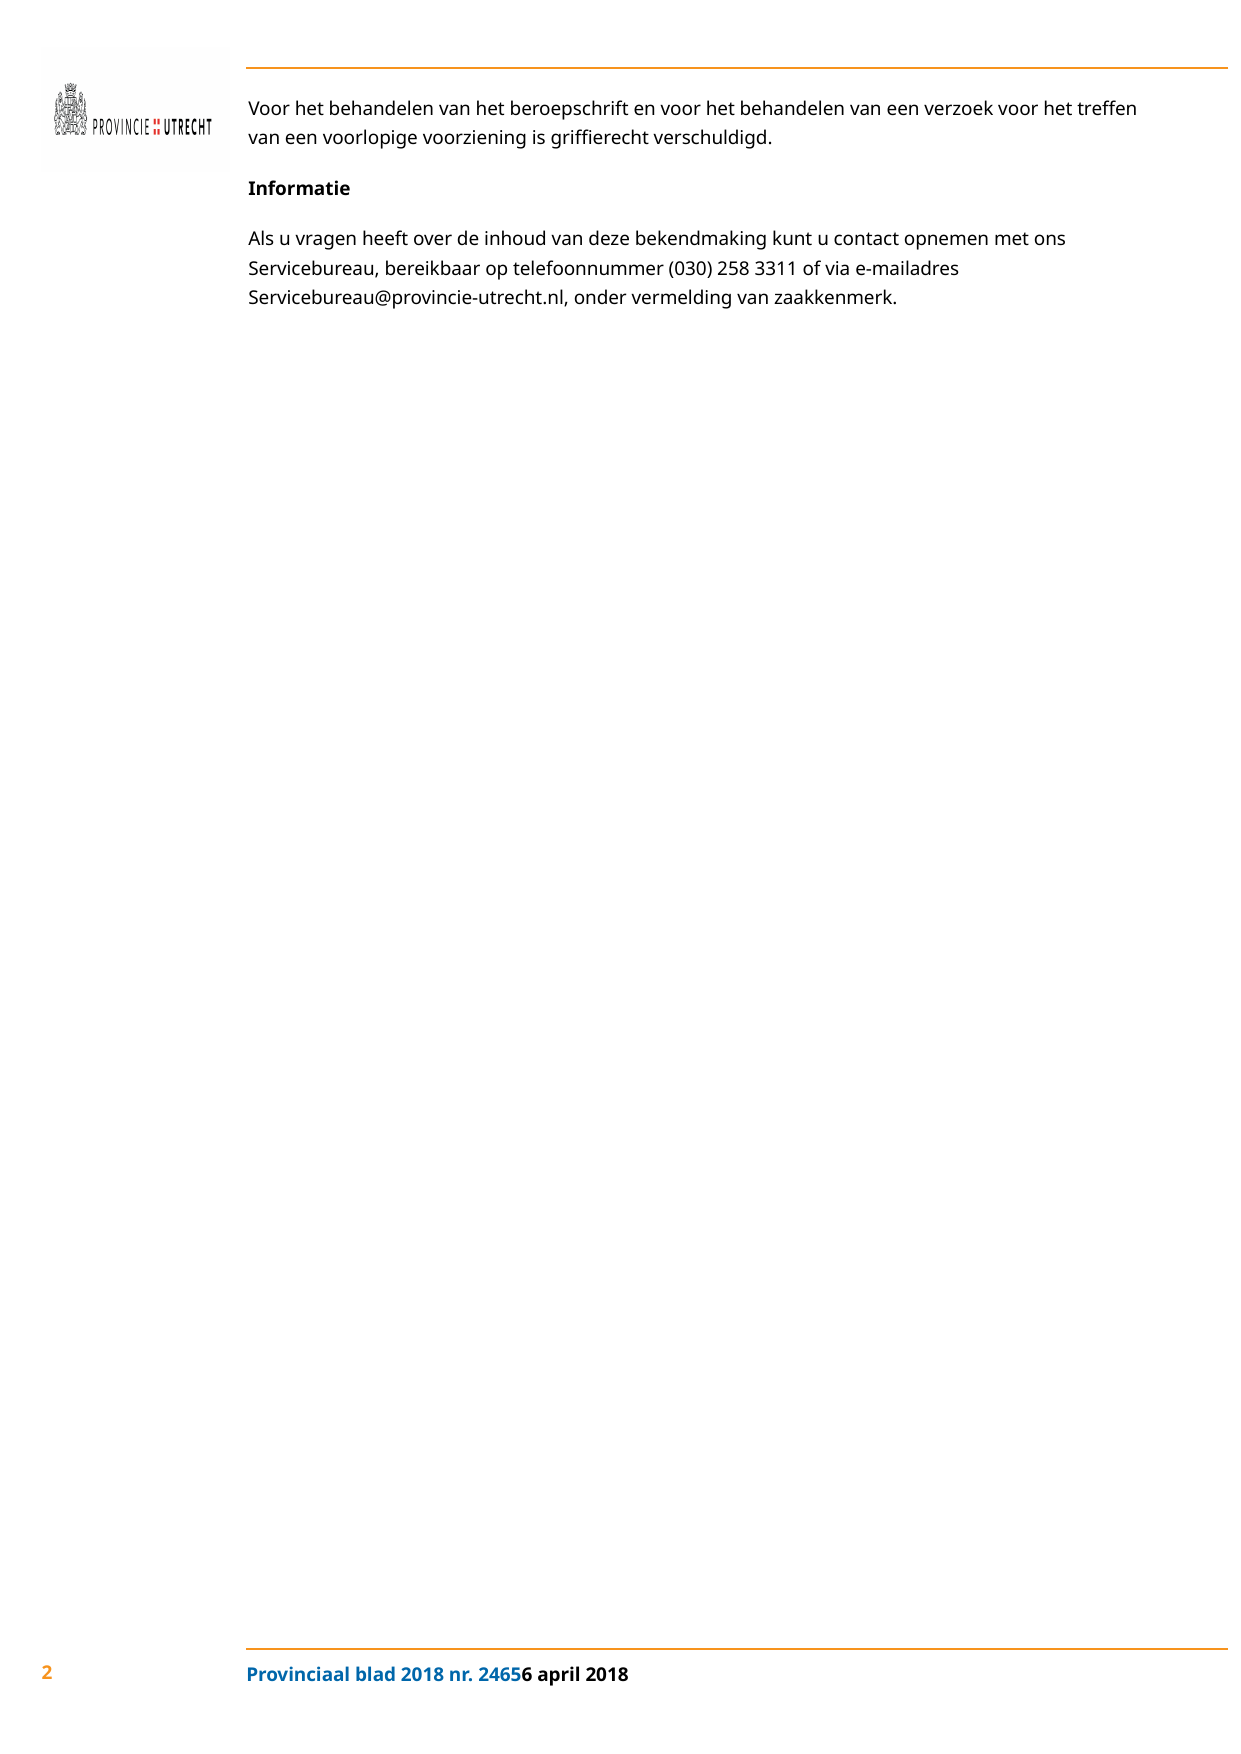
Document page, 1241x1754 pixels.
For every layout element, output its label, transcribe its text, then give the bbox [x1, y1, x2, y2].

picture [41, 47, 231, 172]
text Informatie [248, 175, 1152, 201]
text Als u vragen heeft over de inhoud van deze bekendmaking kunt u contact opnemen met ons Servicebureau, bereikbaar op telefoonnummer (030) 258 3311 of via e-mailadres Servicebureau@provincie-utrecht.nl, onder vermelding van zaakkenmerk. [248, 225, 1152, 310]
text Voor het behandelen van het beroepschrift en voor het behandelen van een verzoek voor het treffen van een voorlopige voorziening is griffierecht verschuldigd. [248, 95, 1152, 150]
